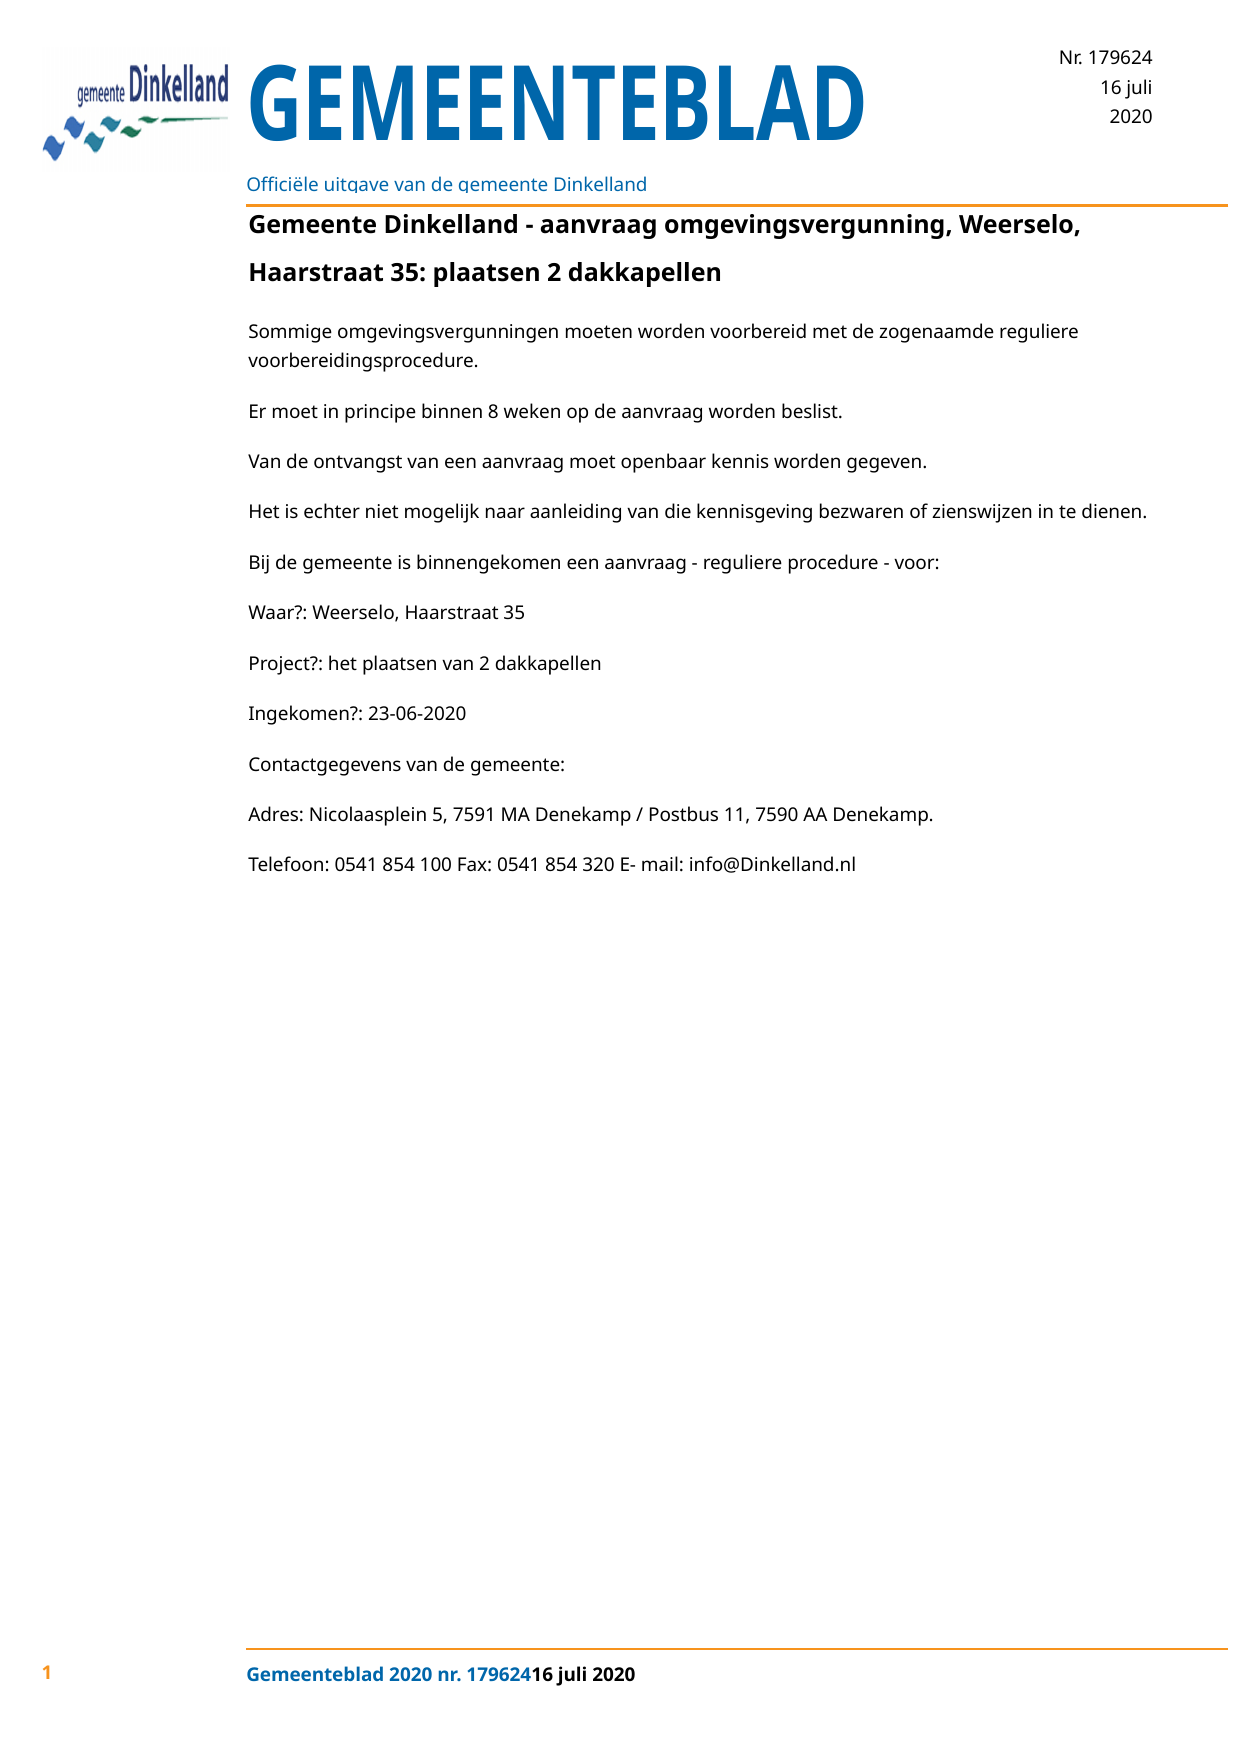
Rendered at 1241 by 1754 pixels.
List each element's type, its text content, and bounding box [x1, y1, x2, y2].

text Gemeente Dinkelland - aanvraag omgevingsvergunning, Weerselo, Haarstraat 35: plaatsen 2 dakkapellen [248, 207, 1152, 288]
text Sommige omgevingsvergunningen moeten worden voorbereid met de zogenaamde reguliere voorbereidingsprocedure. [248, 318, 1152, 373]
text Waar?: Weerselo, Haarstraat 35 [248, 599, 1152, 625]
text Er moet in principe binnen 8 weken op de aanvraag worden beslist. [248, 398, 1152, 424]
text Project?: het plaatsen van 2 dakkapellen [248, 650, 1152, 676]
text Contactgegevens van de gemeente: [248, 751, 1152, 777]
text Van de ontvangst van een aanvraag moet openbaar kennis worden gegeven. [248, 448, 1152, 474]
text Het is echter niet mogelijk naar aanleiding van die kennisgeving bezwaren of zienswijzen in te dienen. [248, 499, 1152, 524]
text Ingekomen?: 23-06-2020 [248, 700, 1152, 726]
picture [41, 47, 231, 172]
text Bij de gemeente is binnengekomen een aanvraag - reguliere procedure - voor: [248, 549, 1152, 575]
text Telefoon: 0541 854 100 Fax: 0541 854 320 E- mail: info@Dinkelland.nl [248, 852, 1152, 877]
text Adres: Nicolaasplein 5, 7591 MA Denekamp / Postbus 11, 7590 AA Denekamp. [248, 801, 1152, 827]
